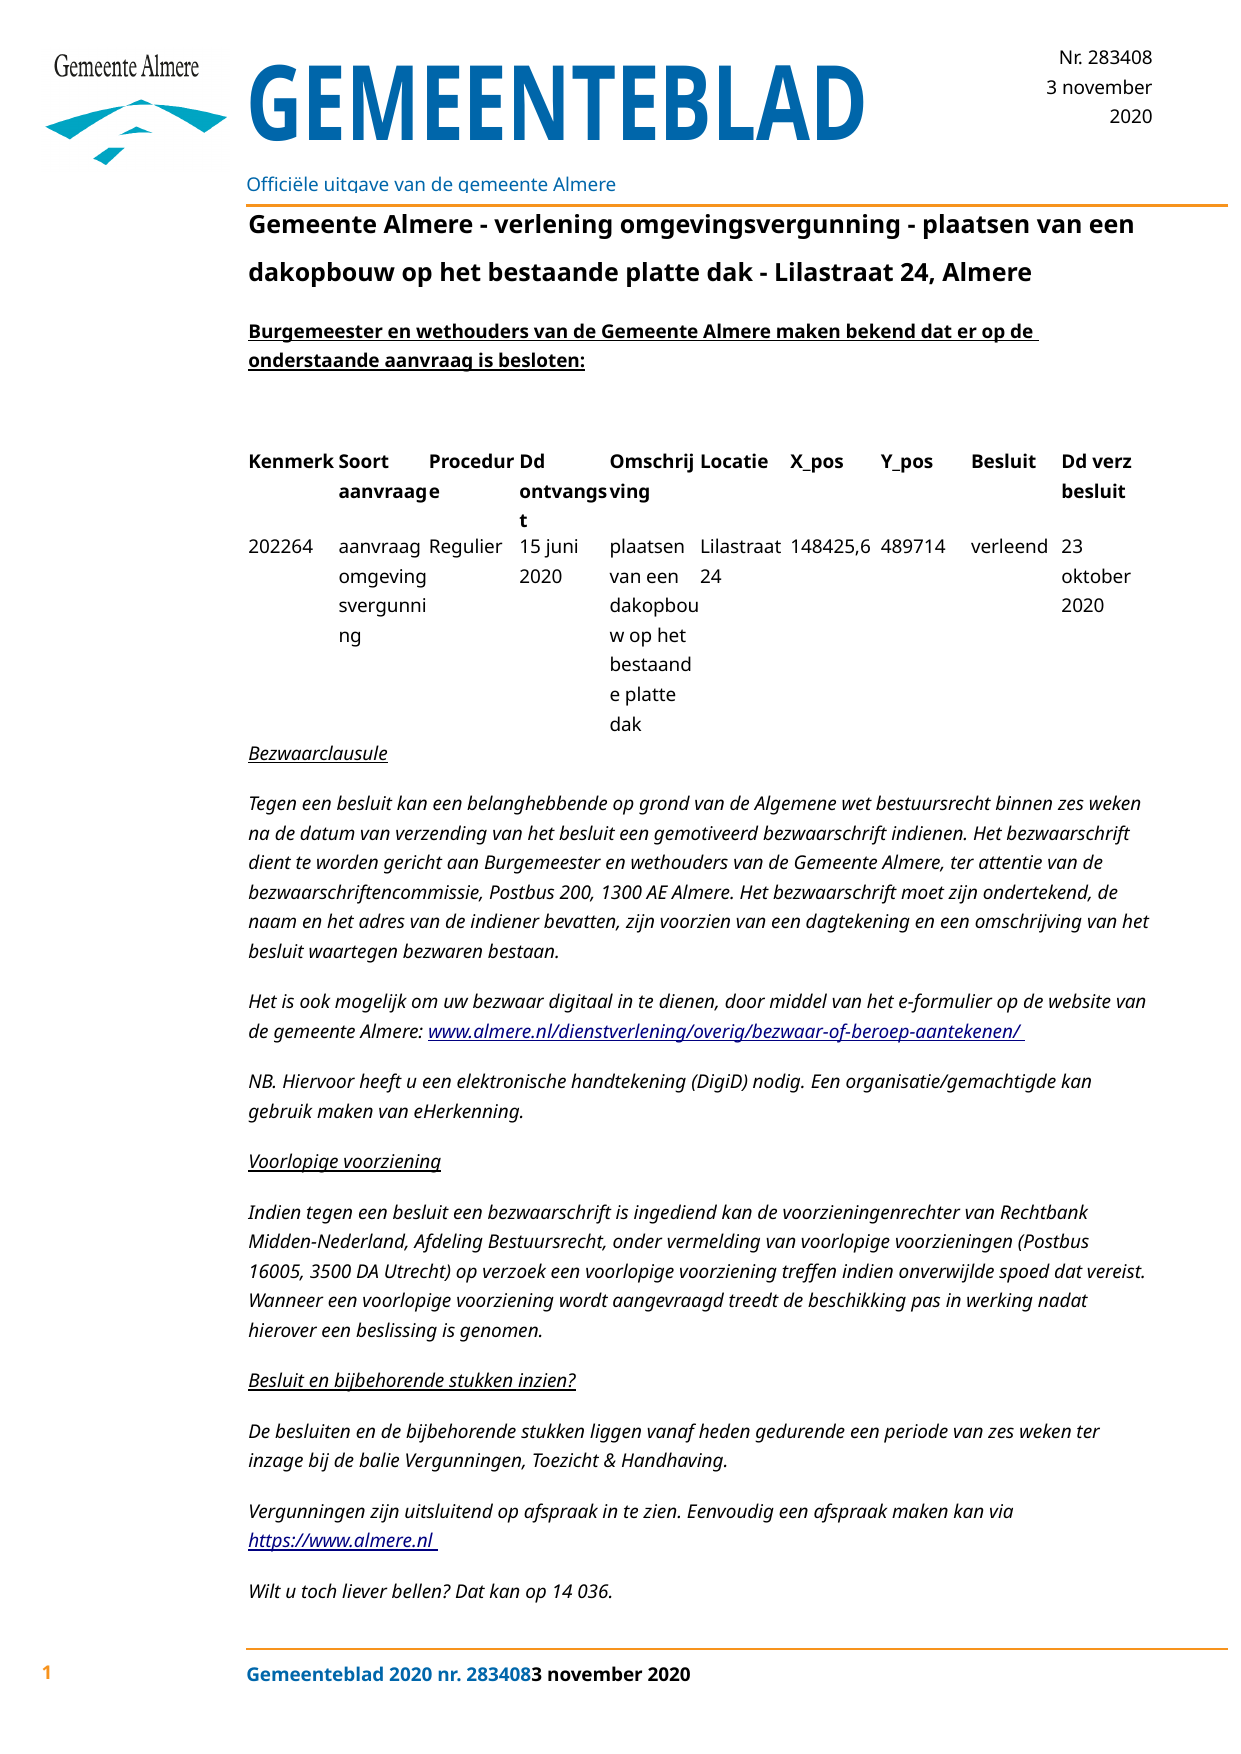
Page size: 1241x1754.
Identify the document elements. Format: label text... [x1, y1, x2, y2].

table_header Procedure [429, 449, 519, 533]
table_header Y_pos [881, 449, 971, 533]
table_cell plaatsen van een dakopbouw op het bestaande platte dak [609, 533, 700, 737]
text Tegen een besluit kan een belanghebbende op grond van de Algemene wet bestuursrecht binnen zes weken na de datum van verzending van het besluit een gemotiveerd bezwaarschrift indienen. Het bezwaarschrift dient te worden gericht aan Burgemeester en wethouders van de Gemeente Almere, ter attentie van de bezwaarschriftencommissie, Postbus 200, 1300 AE Almere. Het bezwaarschrift moet zijn ondertekend, de naam en het adres van de indiener bevatten, zijn voorzien van een dagtekening en een omschrijving van het besluit waartegen bezwaren bestaan. [248, 790, 1152, 964]
text Bezwaarclausule [248, 740, 1152, 766]
table_header Soort aanvraag [338, 449, 429, 533]
text Wilt u toch liever bellen? Dat kan op 14 036. [248, 1578, 1152, 1604]
text Het is ook mogelijk om uw bezwaar digitaal in te dienen, door middel van het e-formulier op de website van de gemeente Almere: www.almere.nl/dienstverlening/overig/bezwaar-of-beroep-aantekenen/ [248, 988, 1152, 1044]
text Besluit en bijbehorende stukken inzien? [248, 1368, 1152, 1393]
table_cell 15 juni 2020 [519, 533, 609, 737]
text Voorlopige voorziening [248, 1148, 1152, 1174]
text Gemeente Almere - verlening omgevingsvergunning - plaatsen van een dakopbouw op het bestaande platte dak - Lilastraat 24, Almere [248, 207, 1152, 288]
table_cell verleend [971, 533, 1061, 737]
table_header Kenmerk [248, 449, 338, 533]
text Indien tegen een besluit een bezwaarschrift is ingediend kan de voorzieningenrechter van Rechtbank Midden-Nederland, Afdeling Bestuursrecht, onder vermelding van voorlopige voorzieningen (Postbus 16005, 3500 DA Utrecht) op verzoek een voorlopige voorziening treffen indien onverwijlde spoed dat vereist. Wanneer een voorlopige voorziening wordt aangevraagd treedt de beschikking pas in werking nadat hierover een beslissing is genomen. [248, 1199, 1152, 1343]
table_cell aanvraag omgevingsvergunning [338, 533, 429, 737]
table_header X_pos [790, 449, 881, 533]
table_cell 202264 [248, 533, 338, 737]
text Vergunningen zijn uitsluitend op afspraak in te zien. Eenvoudig een afspraak maken kan via https://www.almere.nl [248, 1498, 1152, 1553]
table_header Dd verz besluit [1061, 449, 1152, 533]
table_cell 23 oktober 2020 [1061, 533, 1152, 737]
text De besluiten en de bijbehorende stukken liggen vanaf heden gedurende een periode van zes weken ter inzage bij de balie Vergunningen, Toezicht & Handhaving. [248, 1418, 1152, 1473]
text NB. Hiervoor heeft u een elektronische handtekening (DigiD) nodig. Een organisatie/gemachtigde kan gebruik maken van eHerkenning. [248, 1068, 1152, 1124]
table_header Omschrijving [609, 449, 700, 533]
table_cell Regulier [429, 533, 519, 737]
table_cell Lilastraat 24 [700, 533, 790, 737]
picture [41, 47, 231, 172]
table_header Locatie [700, 449, 790, 533]
table_header Besluit [971, 449, 1061, 533]
table_cell 148425,6 [790, 533, 881, 737]
table_cell 489714 [881, 533, 971, 737]
text Burgemeester en wethouders van de Gemeente Almere maken bekend dat er op de onderstaande aanvraag is besloten: [248, 318, 1152, 373]
table_header Dd ontvangst [519, 449, 609, 533]
